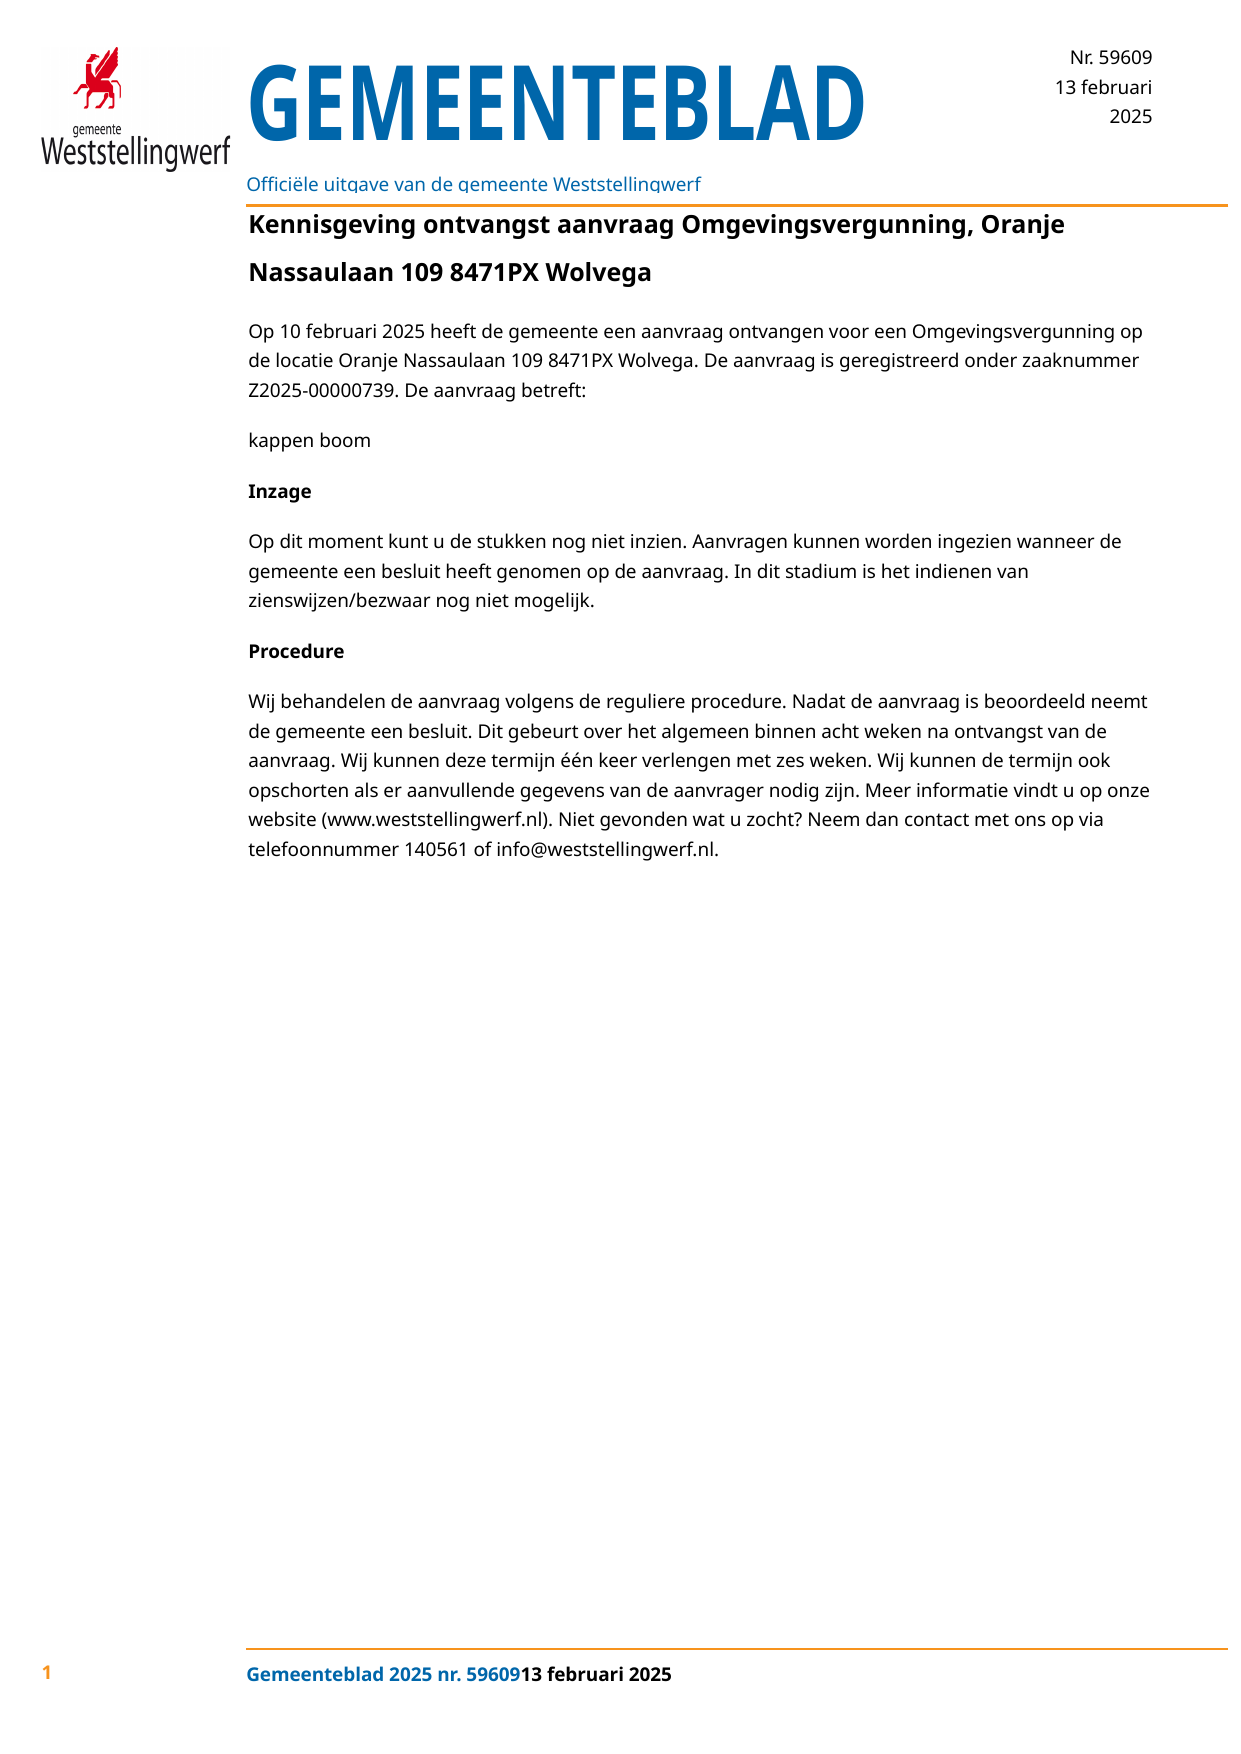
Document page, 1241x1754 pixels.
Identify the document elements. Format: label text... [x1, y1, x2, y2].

text Wij behandelen de aanvraag volgens de reguliere procedure. Nadat de aanvraag is beoordeeld neemt de gemeente een besluit. Dit gebeurt over het algemeen binnen acht weken na ontvangst van de aanvraag. Wij kunnen deze termijn één keer verlengen met zes weken. Wij kunnen de termijn ook opschorten als er aanvullende gegevens van de aanvrager nodig zijn. Meer informatie vindt u op onze website (www.weststellingwerf.nl). Niet gevonden wat u zocht? Neem dan contact met ons op via telefoonnummer 140561 of info@weststellingwerf.nl. [248, 688, 1152, 862]
text Op 10 februari 2025 heeft de gemeente een aanvraag ontvangen voor een Omgevingsvergunning op de locatie Oranje Nassaulaan 109 8471PX Wolvega. De aanvraag is geregistreerd onder zaaknummer Z2025-00000739. De aanvraag betreft: [248, 318, 1152, 403]
picture [41, 47, 231, 172]
text Inzage [248, 478, 1152, 504]
text Kennisgeving ontvangst aanvraag Omgevingsvergunning, Oranje Nassaulaan 109 8471PX Wolvega [248, 207, 1152, 288]
text Op dit moment kunt u de stukken nog niet inzien. Aanvragen kunnen worden ingezien wanneer de gemeente een besluit heeft genomen op de aanvraag. In dit stadium is het indienen van zienswijzen/bezwaar nog niet mogelijk. [248, 528, 1152, 613]
text kappen boom [248, 427, 1152, 453]
text Procedure [248, 638, 1152, 664]
